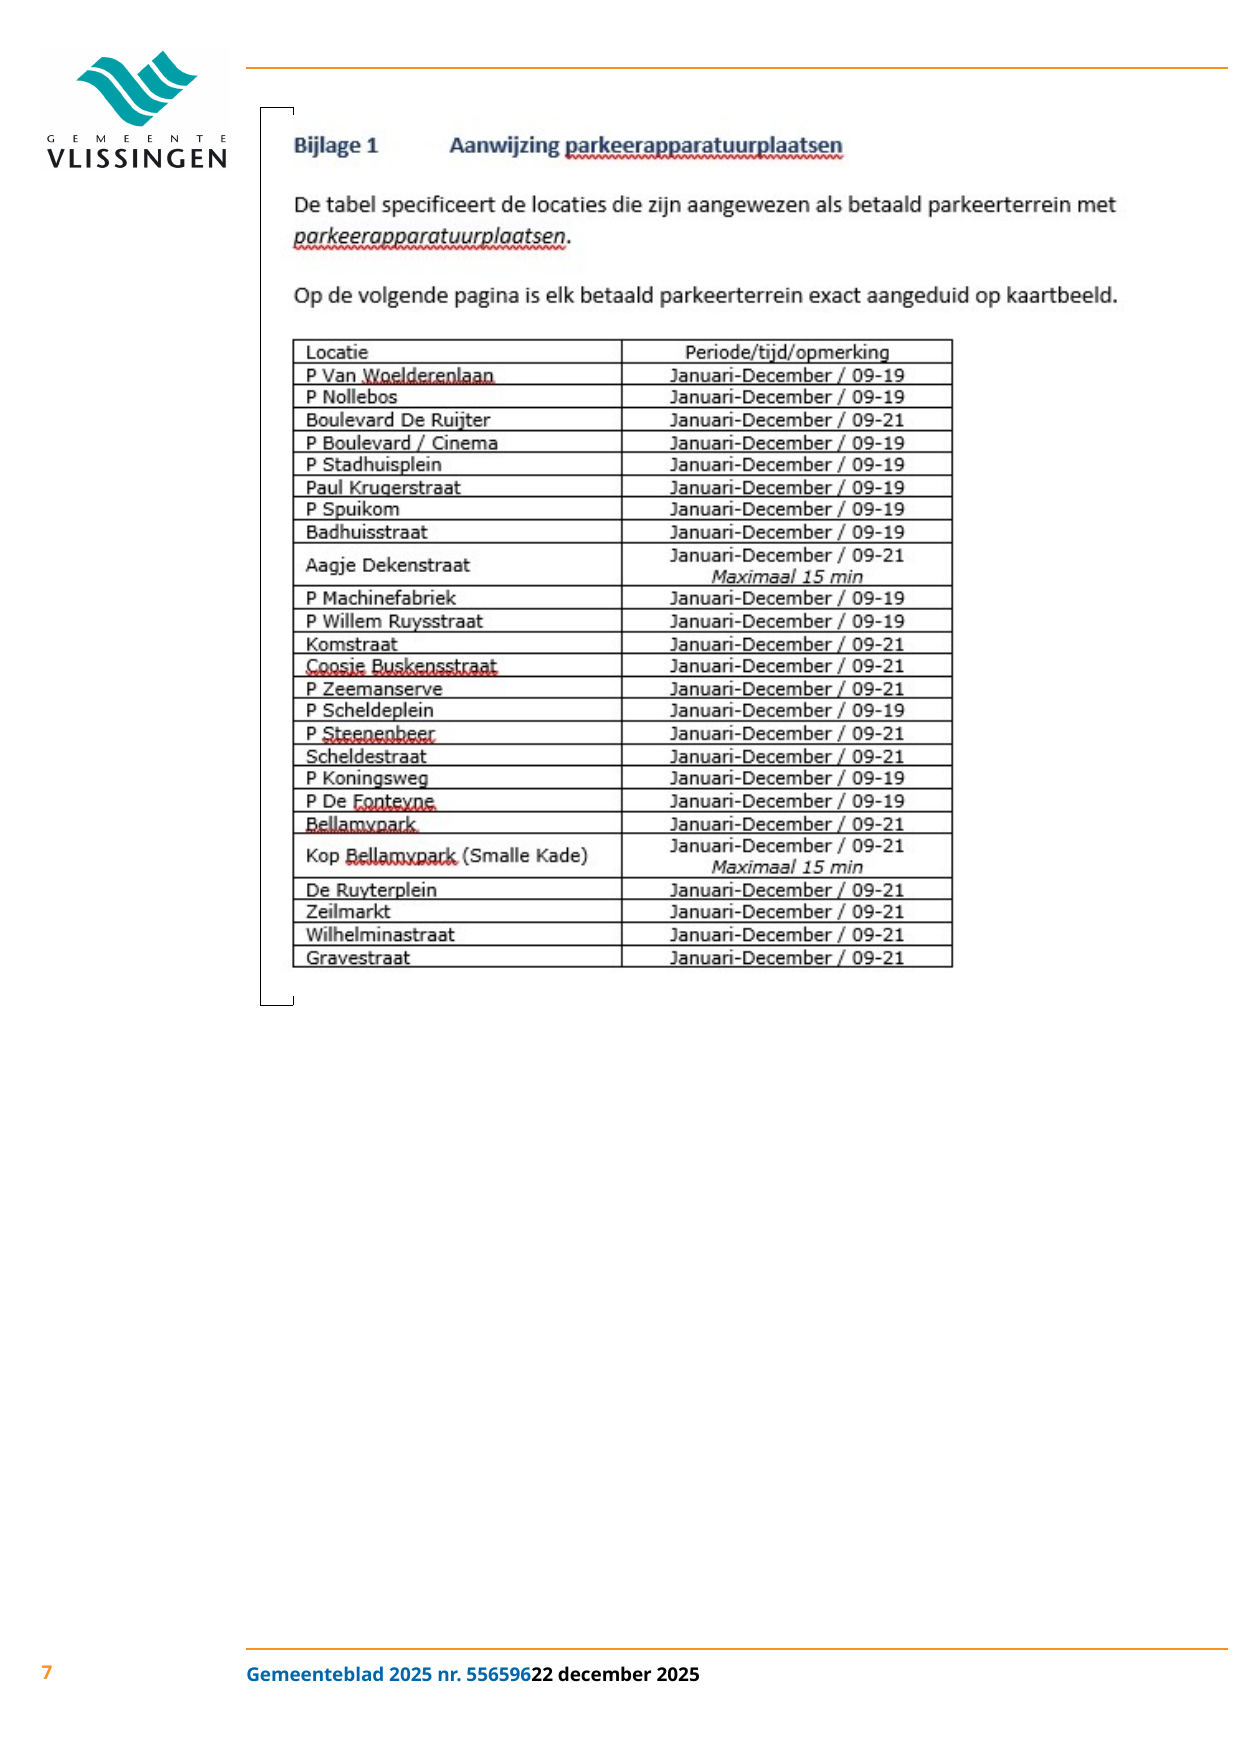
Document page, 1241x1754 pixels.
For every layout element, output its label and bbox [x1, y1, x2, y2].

picture [41, 47, 231, 172]
picture [268, 115, 1173, 996]
